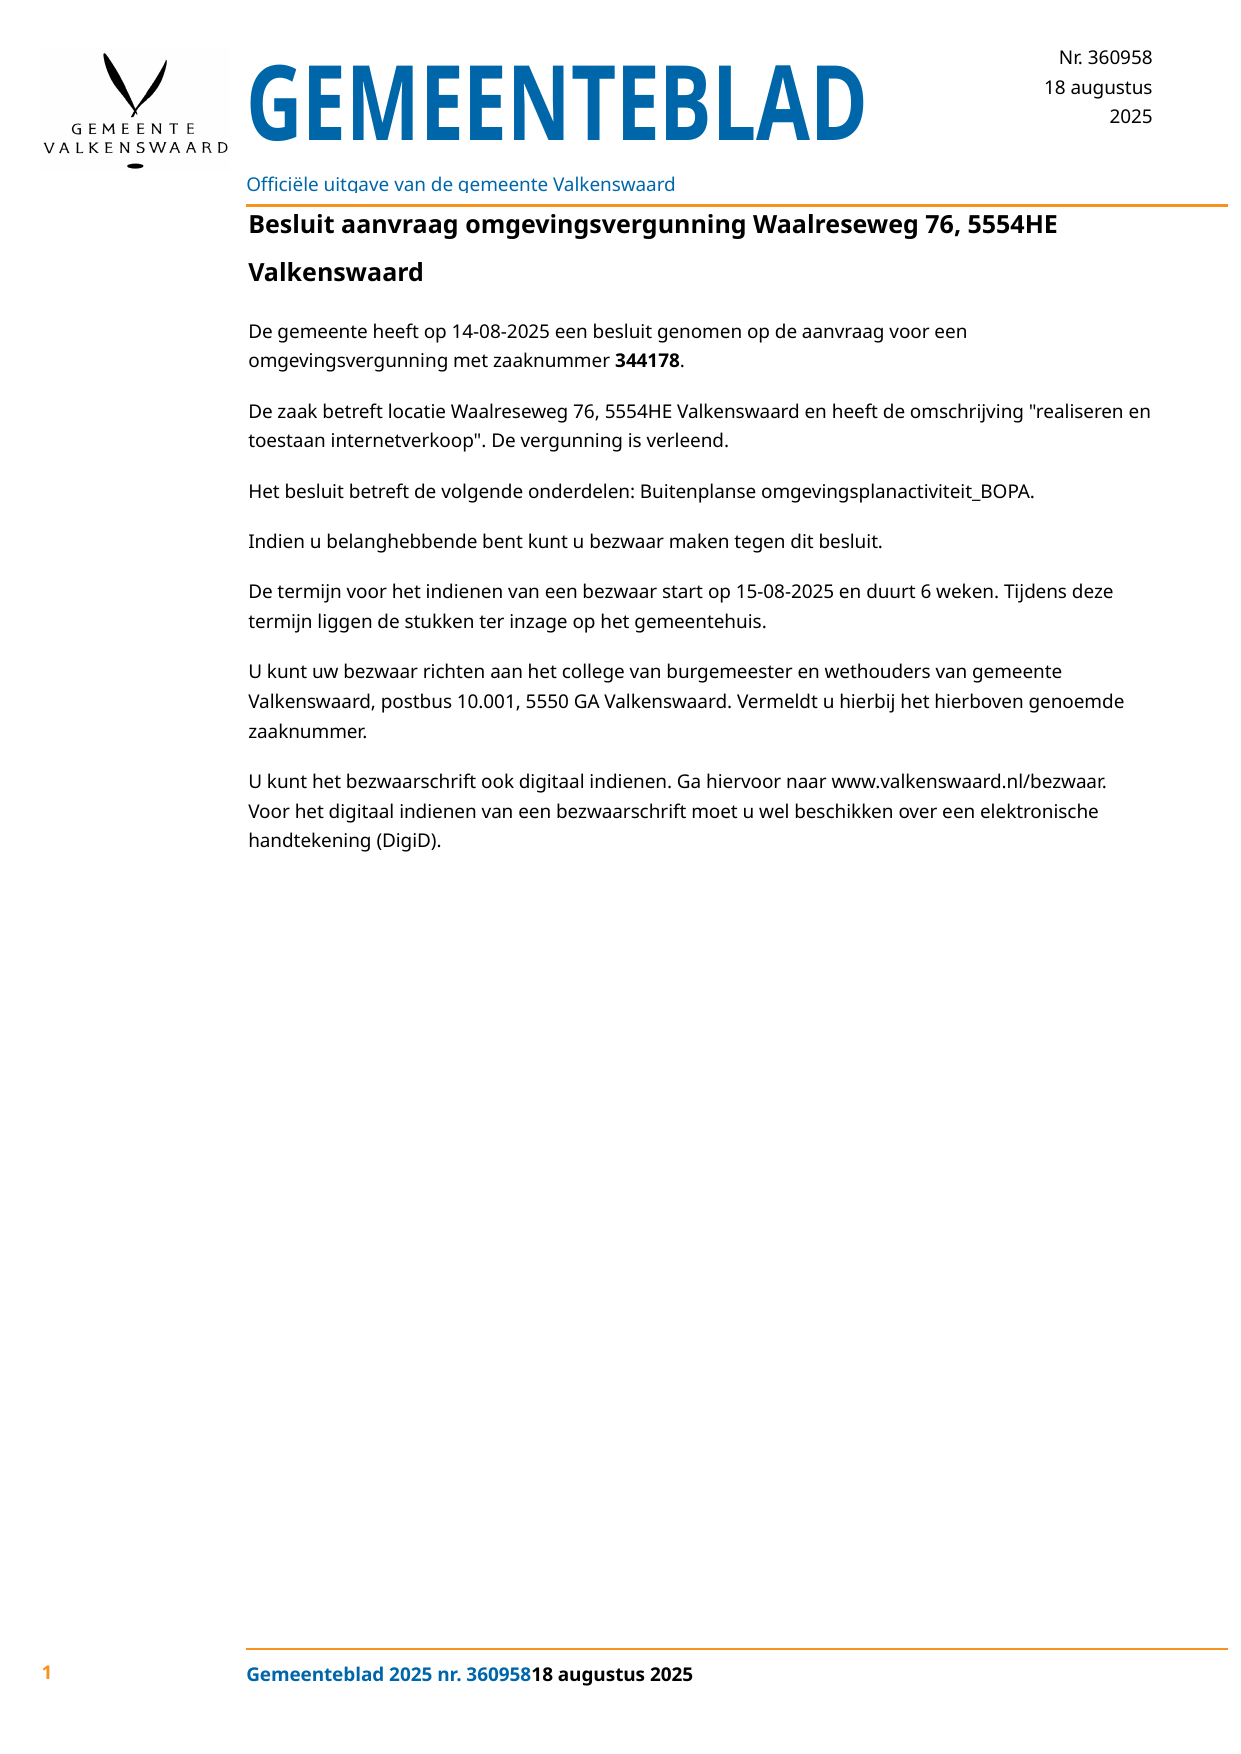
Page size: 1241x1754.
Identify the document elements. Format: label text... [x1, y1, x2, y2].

text Het besluit betreft de volgende onderdelen: Buitenplanse omgevingsplanactiviteit_BOPA. [248, 478, 1152, 504]
text De zaak betreft locatie Waalreseweg 76, 5554HE Valkenswaard en heeft de omschrijving "realiseren en toestaan internetverkoop". De vergunning is verleend. [248, 398, 1152, 453]
text De gemeente heeft op 14-08-2025 een besluit genomen op de aanvraag voor een omgevingsvergunning met zaaknummer 344178. [248, 318, 1152, 373]
text Indien u belanghebbende bent kunt u bezwaar maken tegen dit besluit. [248, 528, 1152, 554]
picture [41, 47, 231, 172]
text Besluit aanvraag omgevingsvergunning Waalreseweg 76, 5554HE Valkenswaard [248, 207, 1152, 288]
text De termijn voor het indienen van een bezwaar start op 15-08-2025 en duurt 6 weken. Tijdens deze termijn liggen de stukken ter inzage op het gemeentehuis. [248, 579, 1152, 634]
text U kunt het bezwaarschrift ook digitaal indienen. Ga hiervoor naar www.valkenswaard.nl/bezwaar. Voor het digitaal indienen van een bezwaarschrift moet u wel beschikken over een elektronische handtekening (DigiD). [248, 768, 1152, 853]
text U kunt uw bezwaar richten aan het college van burgemeester en wethouders van gemeente Valkenswaard, postbus 10.001, 5550 GA Valkenswaard. Vermeldt u hierbij het hierboven genoemde zaaknummer. [248, 659, 1152, 744]
